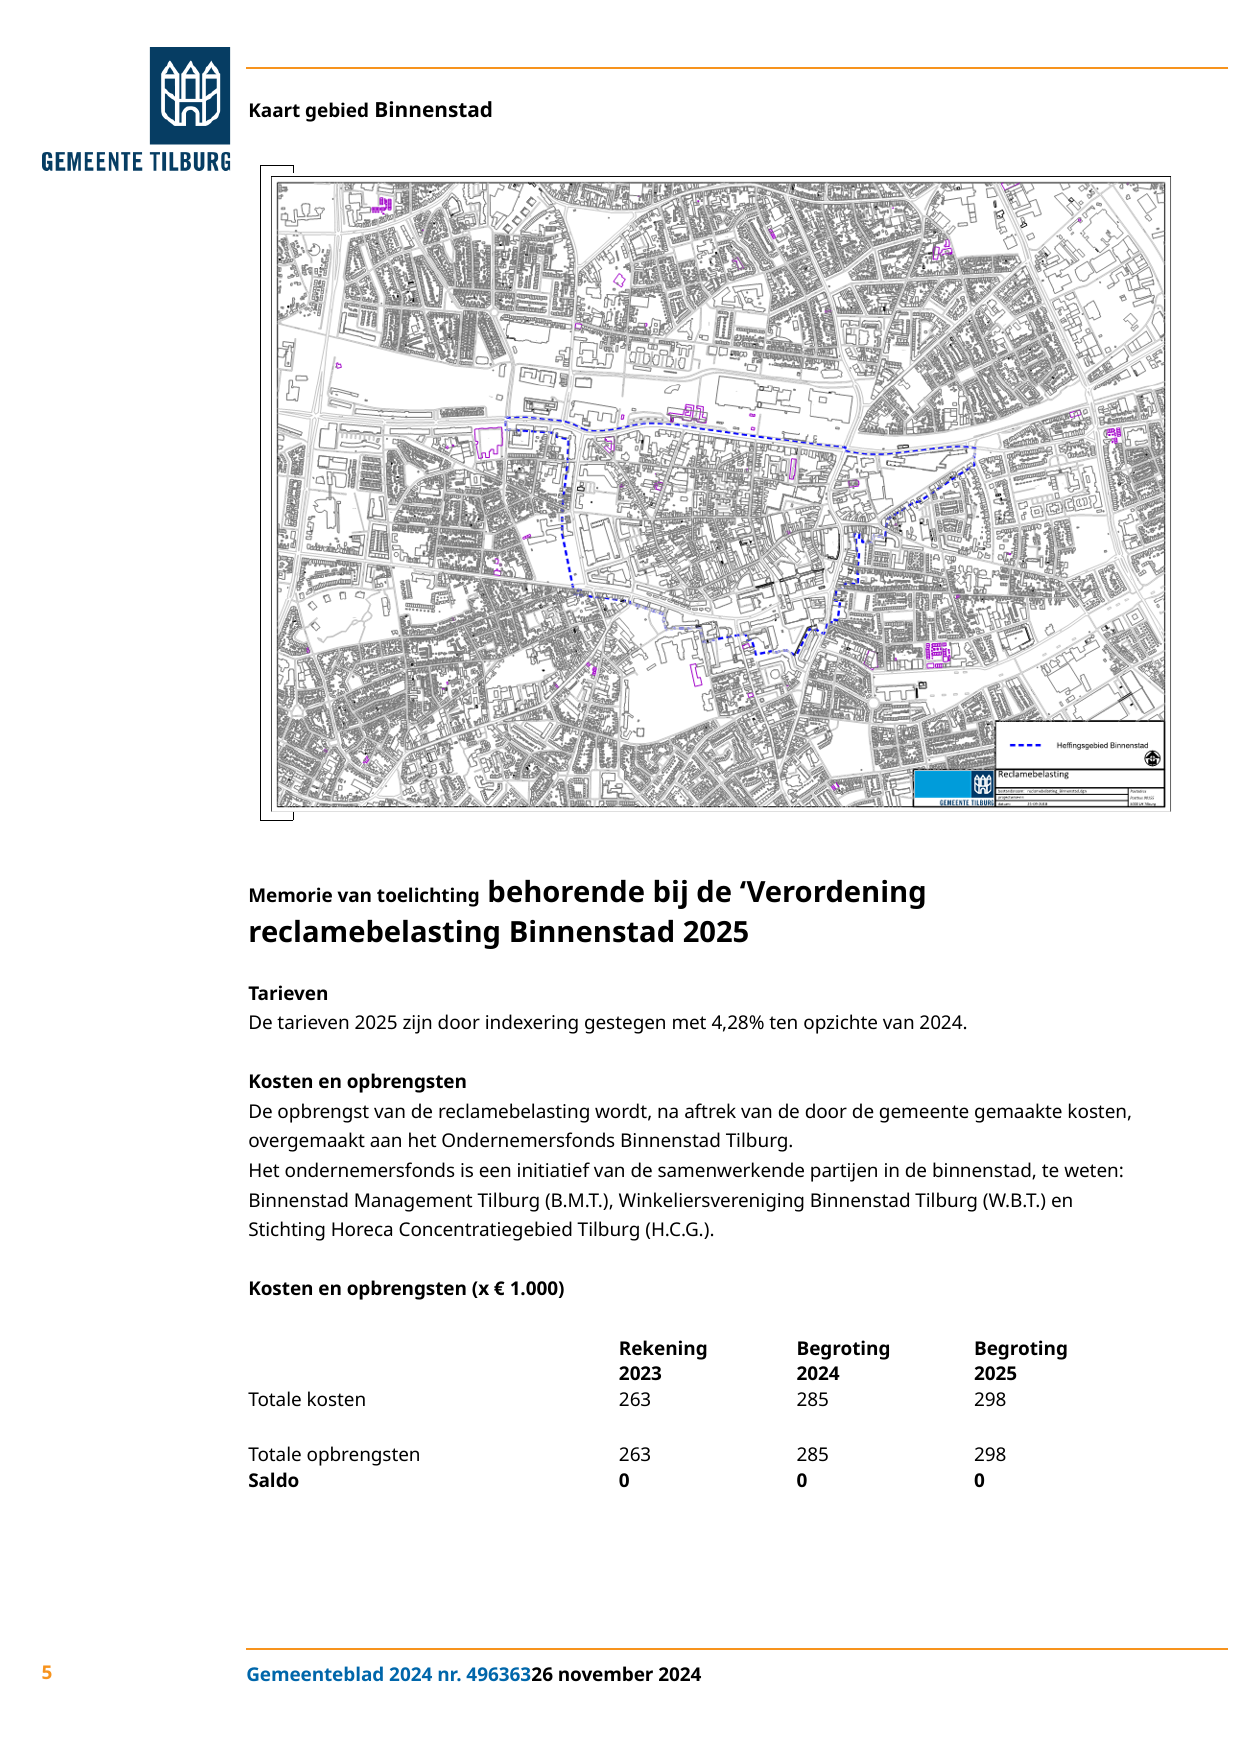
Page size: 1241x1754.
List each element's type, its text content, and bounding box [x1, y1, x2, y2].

table_cell 2024 [796, 1361, 974, 1386]
table_cell Saldo [248, 1468, 441, 1493]
table_cell Totale opbrengsten [248, 1442, 441, 1467]
table_header Rekening [619, 1335, 796, 1361]
table_header [248, 1335, 441, 1361]
text De tarieven 2025 zijn door indexering gestegen met 4,28% ten opzichte van 2024. [248, 1009, 1152, 1035]
text De opbrengst van de reclamebelasting wordt, na aftrek van de door de gemeente gemaakte kosten, overgemaakt aan het Ondernemersfonds Binnenstad Tilburg. [248, 1098, 1152, 1153]
table_cell 0 [619, 1468, 796, 1493]
text Het ondernemersfonds is een initiatief van de samenwerkende partijen in de binnenstad, te weten: Binnenstad Management Tilburg (B.M.T.), Winkeliersvereniging Binnenstad Tilburg (W.B.T.) en Stichting Horeca Concentratiegebied Tilburg (H.C.G.). [248, 1157, 1152, 1242]
table_cell 2023 [619, 1361, 796, 1386]
table_cell 263 [619, 1386, 796, 1442]
table_cell 298 [974, 1442, 1152, 1467]
table_cell 285 [796, 1442, 974, 1467]
table_header Begroting [796, 1335, 974, 1361]
picture [268, 173, 1173, 812]
table_cell [441, 1386, 619, 1442]
table_cell [441, 1361, 619, 1386]
text Tarieven [248, 980, 1152, 1006]
table_cell [441, 1468, 619, 1493]
table_header Begroting [974, 1335, 1152, 1361]
table_cell 0 [796, 1468, 974, 1493]
table_cell Totale kosten [248, 1386, 441, 1442]
table_cell 285 [796, 1386, 974, 1442]
table_cell [441, 1442, 619, 1467]
table_cell 2025 [974, 1361, 1152, 1386]
table_header [441, 1335, 619, 1361]
text Kosten en opbrengsten (x € 1.000) [248, 1276, 1152, 1301]
text Kaart gebied Binnenstad [248, 95, 1152, 123]
table_cell 263 [619, 1442, 796, 1467]
text Kosten en opbrengsten [248, 1068, 1152, 1094]
text Memorie van toelichting behorende bij de ‘Verordening reclamebelasting Binnenstad 2025 [248, 871, 1152, 951]
table_cell 0 [974, 1468, 1152, 1493]
table_cell 298 [974, 1386, 1152, 1442]
picture [41, 47, 231, 172]
table_cell [248, 1361, 441, 1386]
